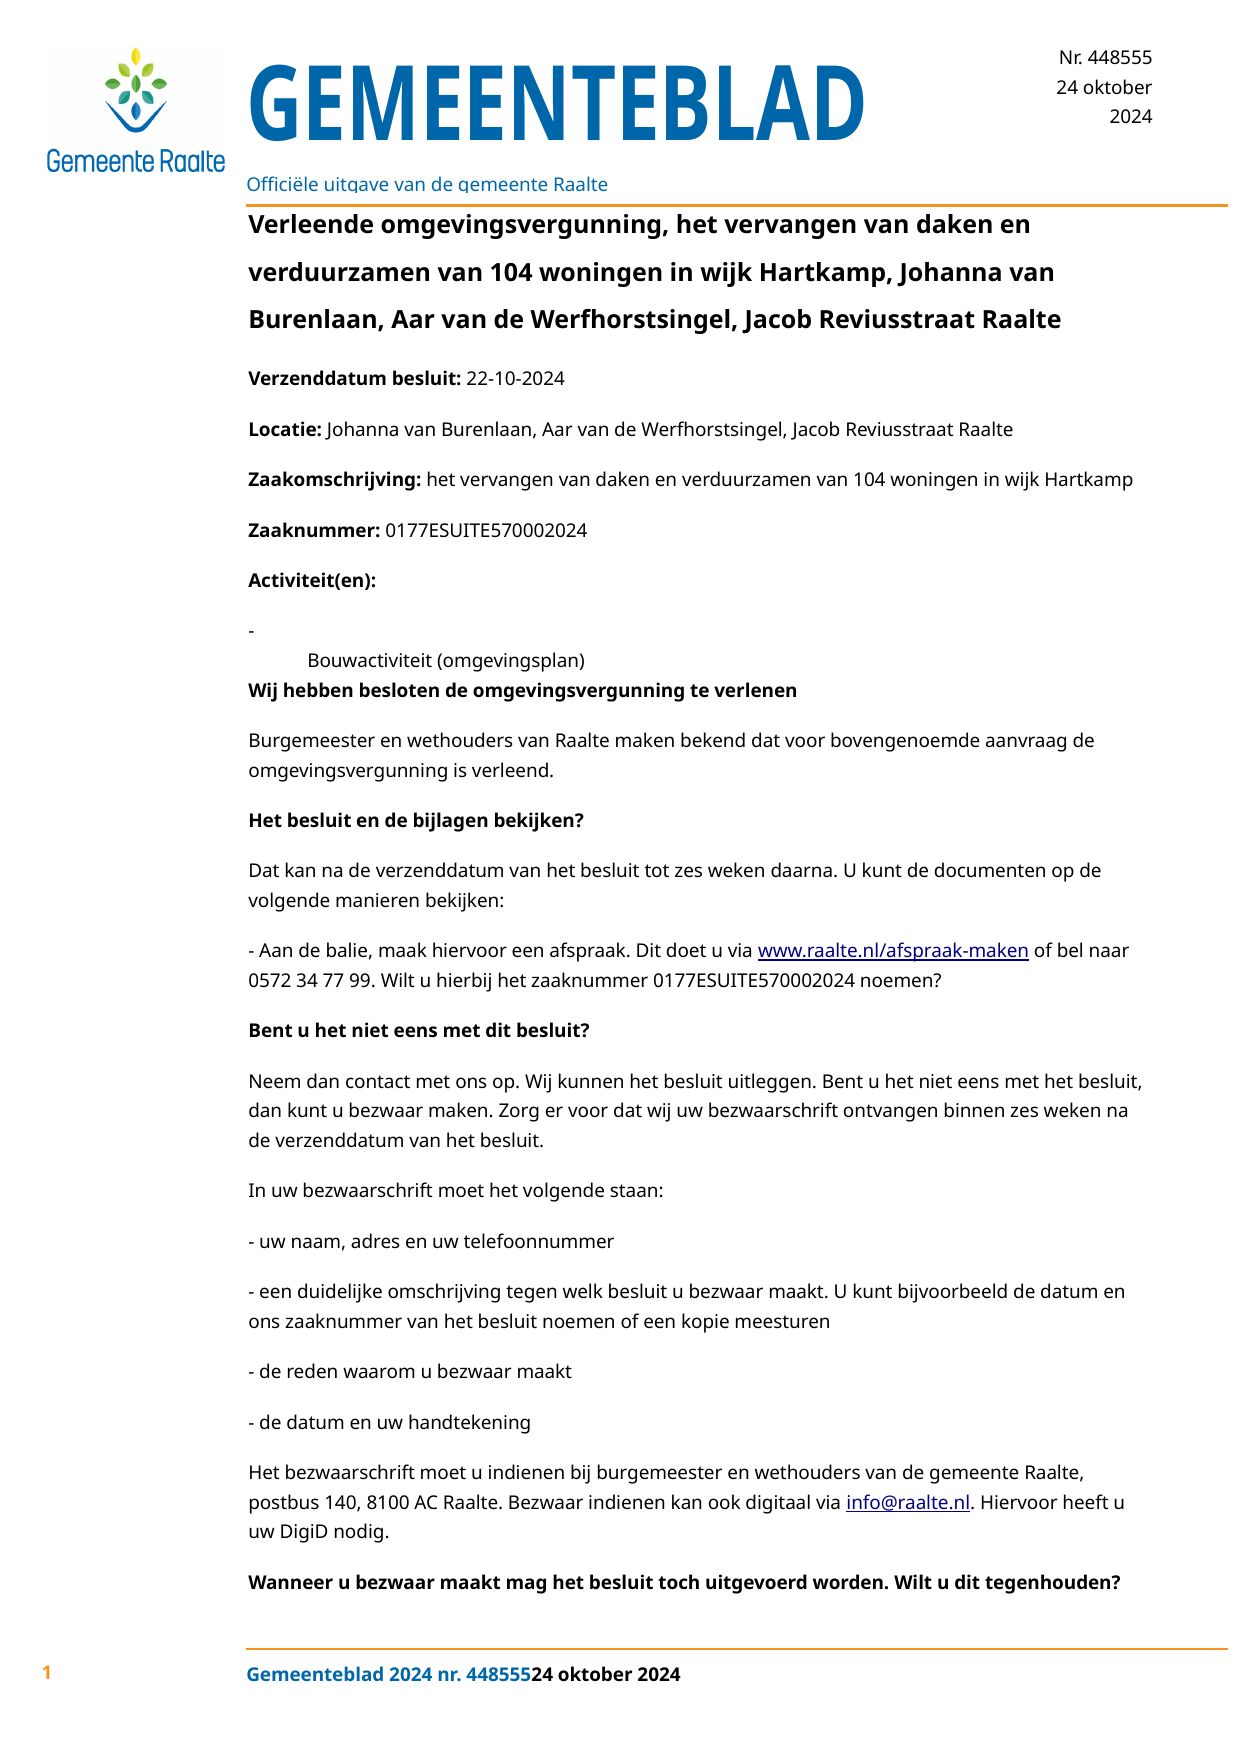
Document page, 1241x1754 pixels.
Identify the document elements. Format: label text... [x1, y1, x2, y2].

text - de datum en uw handtekening [248, 1409, 1152, 1434]
text Het besluit en de bijlagen bekijken? [248, 807, 1152, 833]
text Dat kan na de verzenddatum van het besluit tot zes weken daarna. U kunt de documenten op de volgende manieren bekijken: [248, 858, 1152, 913]
picture [41, 47, 231, 172]
text Bent u het niet eens met dit besluit? [248, 1018, 1152, 1043]
list Bouwactiviteit (omgevingsplan) [248, 647, 1152, 673]
text Locatie: Johanna van Burenlaan, Aar van de Werfhorstsingel, Jacob Reviusstraat Raalte [248, 416, 1152, 442]
text Zaaknummer: 0177ESUITE570002024 [248, 517, 1152, 542]
text - de reden waarom u bezwaar maakt [248, 1358, 1152, 1384]
text - Aan de balie, maak hiervoor een afspraak. Dit doet u via www.raalte.nl/afspraak-maken of bel naar 0572 34 77 99. Wilt u hierbij het zaaknummer 0177ESUITE570002024 noemen? [248, 938, 1152, 993]
text Wanneer u bezwaar maakt mag het besluit toch uitgevoerd worden. Wilt u dit tegenhouden? [248, 1569, 1152, 1594]
text Zaakomschrijving: het vervangen van daken en verduurzamen van 104 woningen in wijk Hartkamp [248, 466, 1152, 492]
text Het bezwaarschrift moet u indienen bij burgemeester en wethouders van de gemeente Raalte, postbus 140, 8100 AC Raalte. Bezwaar indienen kan ook digitaal via info@raalte.nl. Hiervoor heeft u uw DigiD nodig. [248, 1459, 1152, 1544]
text Wij hebben besloten de omgevingsvergunning te verlenen [248, 677, 1152, 702]
text - een duidelijke omschrijving tegen welk besluit u bezwaar maakt. U kunt bijvoorbeeld de datum en ons zaaknummer van het besluit noemen of een kopie meesturen [248, 1278, 1152, 1334]
text Verleende omgevingsvergunning, het vervangen van daken en verduurzamen van 104 woningen in wijk Hartkamp, Johanna van Burenlaan, Aar van de Werfhorstsingel, Jacob Reviusstraat Raalte [248, 207, 1152, 336]
text Burgemeester en wethouders van Raalte maken bekend dat voor bovengenoemde aanvraag de omgevingsvergunning is verleend. [248, 727, 1152, 782]
text Verzenddatum besluit: 22-10-2024 [248, 366, 1152, 391]
text Neem dan contact met ons op. Wij kunnen het besluit uitleggen. Bent u het niet eens met het besluit, dan kunt u bezwaar maken. Zorg er voor dat wij uw bezwaarschrift ontvangen binnen zes weken na de verzenddatum van het besluit. [248, 1068, 1152, 1153]
text Activiteit(en): [248, 567, 1152, 593]
text In uw bezwaarschrift moet het volgende staan: [248, 1178, 1152, 1203]
text - uw naam, adres en uw telefoonnummer [248, 1228, 1152, 1254]
